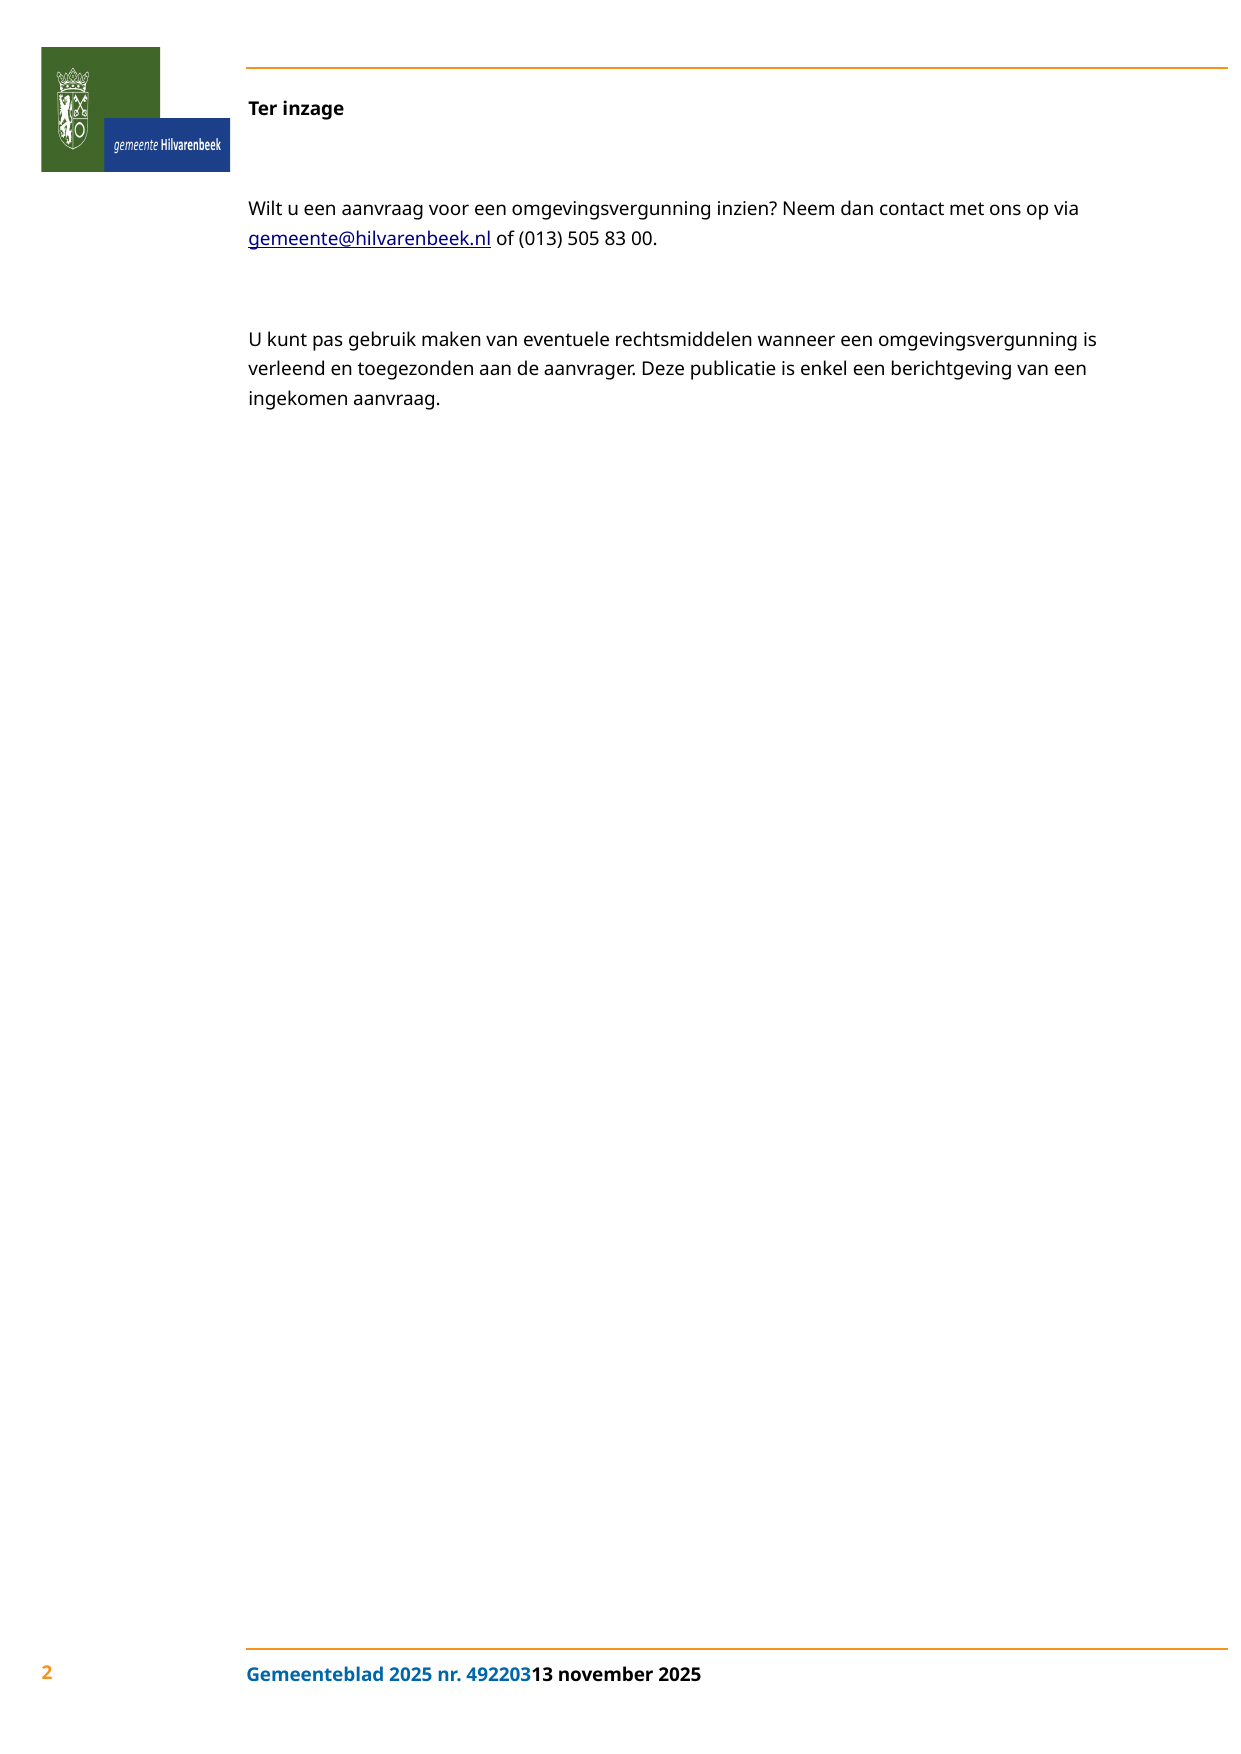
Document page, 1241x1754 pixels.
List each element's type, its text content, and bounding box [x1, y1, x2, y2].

text Wilt u een aanvraag voor een omgevingsvergunning inzien? Neem dan contact met ons op via gemeente@hilvarenbeek.nl of (013) 505 83 00. [248, 196, 1152, 251]
text U kunt pas gebruik maken van eventuele rechtsmiddelen wanneer een omgevingsvergunning is verleend en toegezonden aan de aanvrager. Deze publicatie is enkel een berichtgeving van een ingekomen aanvraag. [248, 326, 1152, 411]
picture [41, 47, 231, 172]
text Ter inzage [248, 95, 1152, 121]
